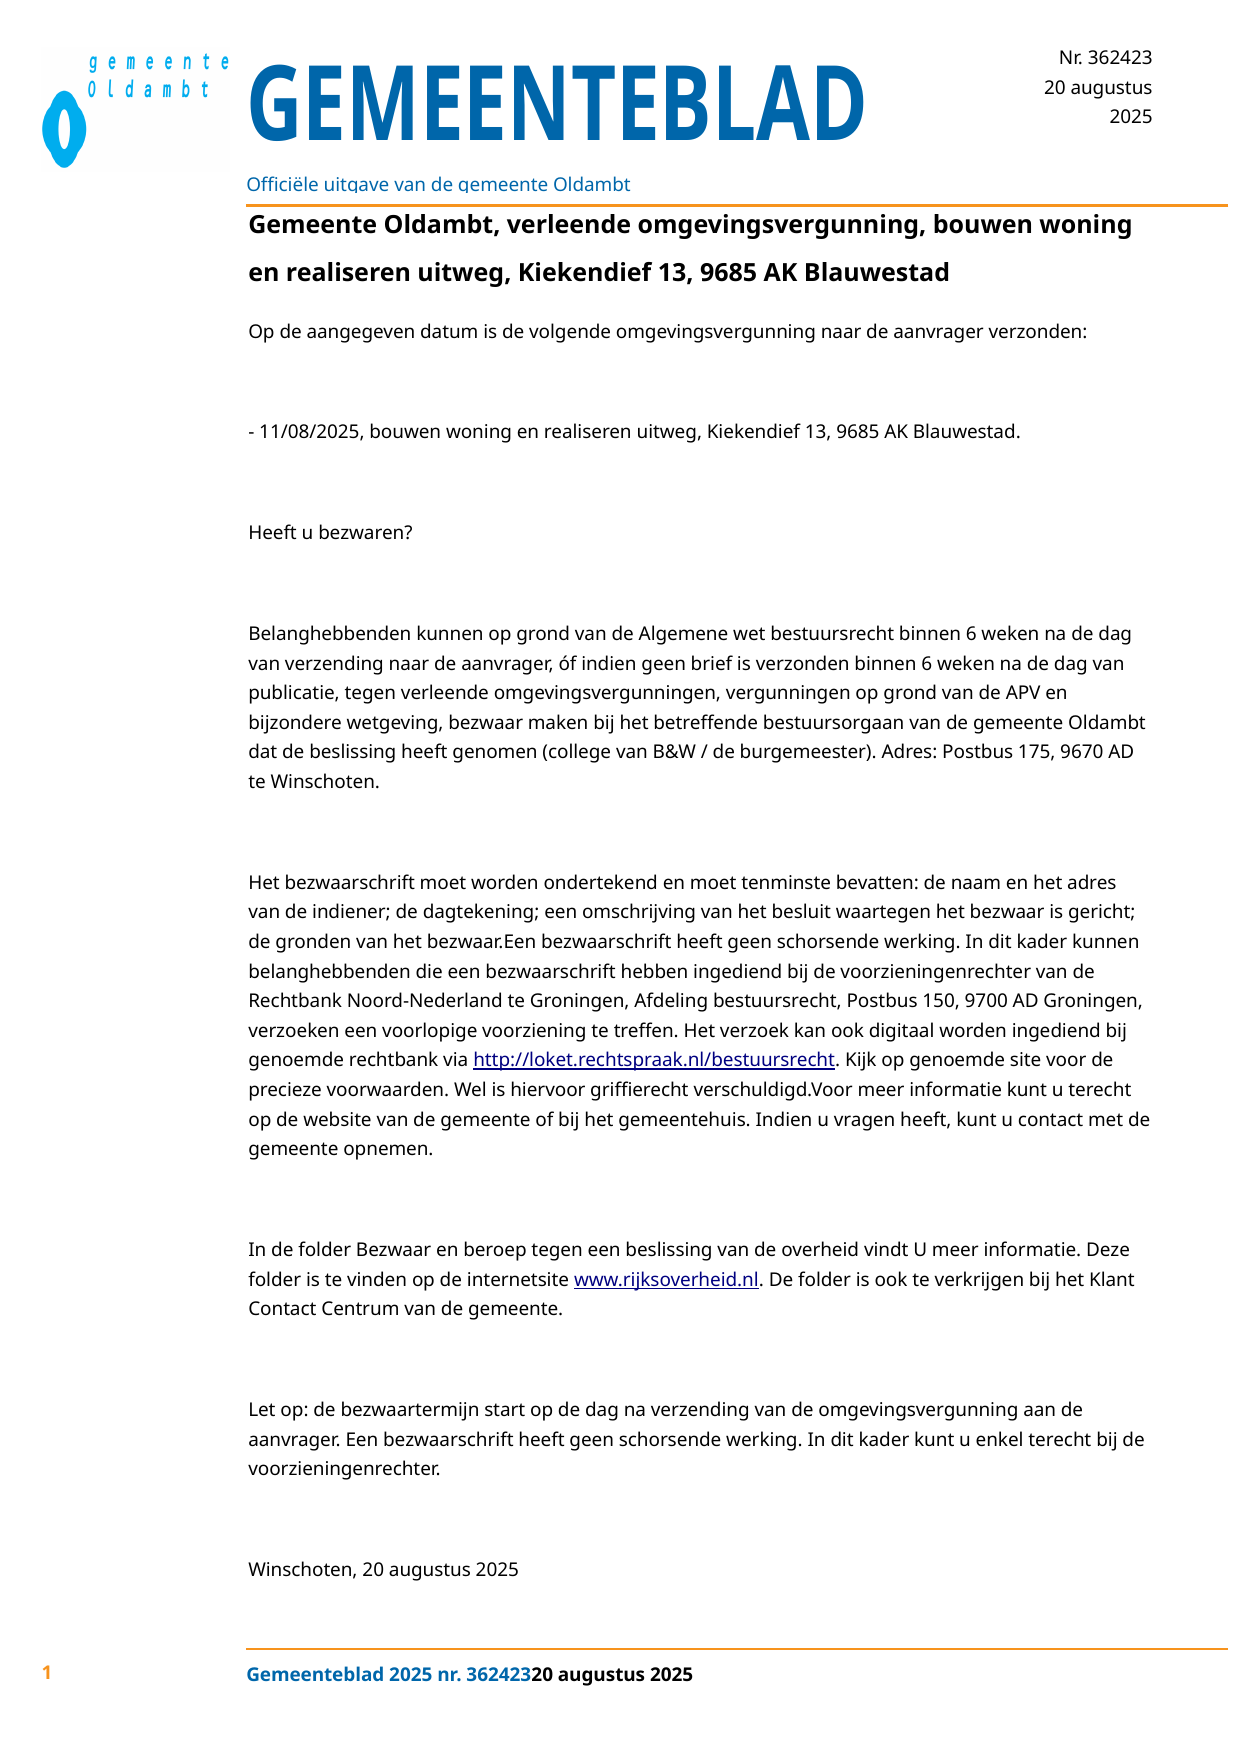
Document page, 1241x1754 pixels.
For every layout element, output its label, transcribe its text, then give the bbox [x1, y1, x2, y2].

text In de folder Bezwaar en beroep tegen een beslissing van de overheid vindt U meer informatie. Deze folder is te vinden op de internetsite www.rijksoverheid.nl. De folder is ook te verkrijgen bij het Klant Contact Centrum van de gemeente. [248, 1236, 1152, 1321]
text Winschoten, 20 augustus 2025 [248, 1556, 1152, 1582]
text Het bezwaarschrift moet worden ondertekend en moet tenminste bevatten: de naam en het adres van de indiener; de dagtekening; een omschrijving van het besluit waartegen het bezwaar is gericht; de gronden van het bezwaar.Een bezwaarschrift heeft geen schorsende werking. In dit kader kunnen belanghebbenden die een bezwaarschrift hebben ingediend bij de voorzieningenrechter van de Rechtbank Noord-Nederland te Groningen, Afdeling bestuursrecht, Postbus 150, 9700 AD Groningen, verzoeken een voorlopige voorziening te treffen. Het verzoek kan ook digitaal worden ingediend bij genoemde rechtbank via http://loket.rechtspraak.nl/bestuursrecht. Kijk op genoemde site voor de precieze voorwaarden. Wel is hiervoor griffierecht verschuldigd.Voor meer informatie kunt u terecht op de website van de gemeente of bij het gemeentehuis. Indien u vragen heeft, kunt u contact met de gemeente opnemen. [248, 869, 1152, 1161]
text - 11/08/2025, bouwen woning en realiseren uitweg, Kiekendief 13, 9685 AK Blauwestad. [248, 419, 1152, 444]
text Let op: de bezwaartermijn start op de dag na verzending van de omgevingsvergunning aan de aanvrager. Een bezwaarschrift heeft geen schorsende werking. In dit kader kunt u enkel terecht bij de voorzieningenrechter. [248, 1396, 1152, 1481]
text Op de aangegeven datum is de volgende omgevingsvergunning naar de aanvrager verzonden: [248, 318, 1152, 344]
picture [41, 47, 231, 172]
text Belanghebbenden kunnen op grond van de Algemene wet bestuursrecht binnen 6 weken na de dag van verzending naar de aanvrager, óf indien geen brief is verzonden binnen 6 weken na de dag van publicatie, tegen verleende omgevingsvergunningen, vergunningen op grond van de APV en bijzondere wetgeving, bezwaar maken bij het betreffende bestuursorgaan van de gemeente Oldambt dat de beslissing heeft genomen (college van B&W / de burgemeester). Adres: Postbus 175, 9670 AD te Winschoten. [248, 620, 1152, 794]
text Heeft u bezwaren? [248, 519, 1152, 545]
text Gemeente Oldambt, verleende omgevingsvergunning, bouwen woning en realiseren uitweg, Kiekendief 13, 9685 AK Blauwestad [248, 207, 1152, 288]
